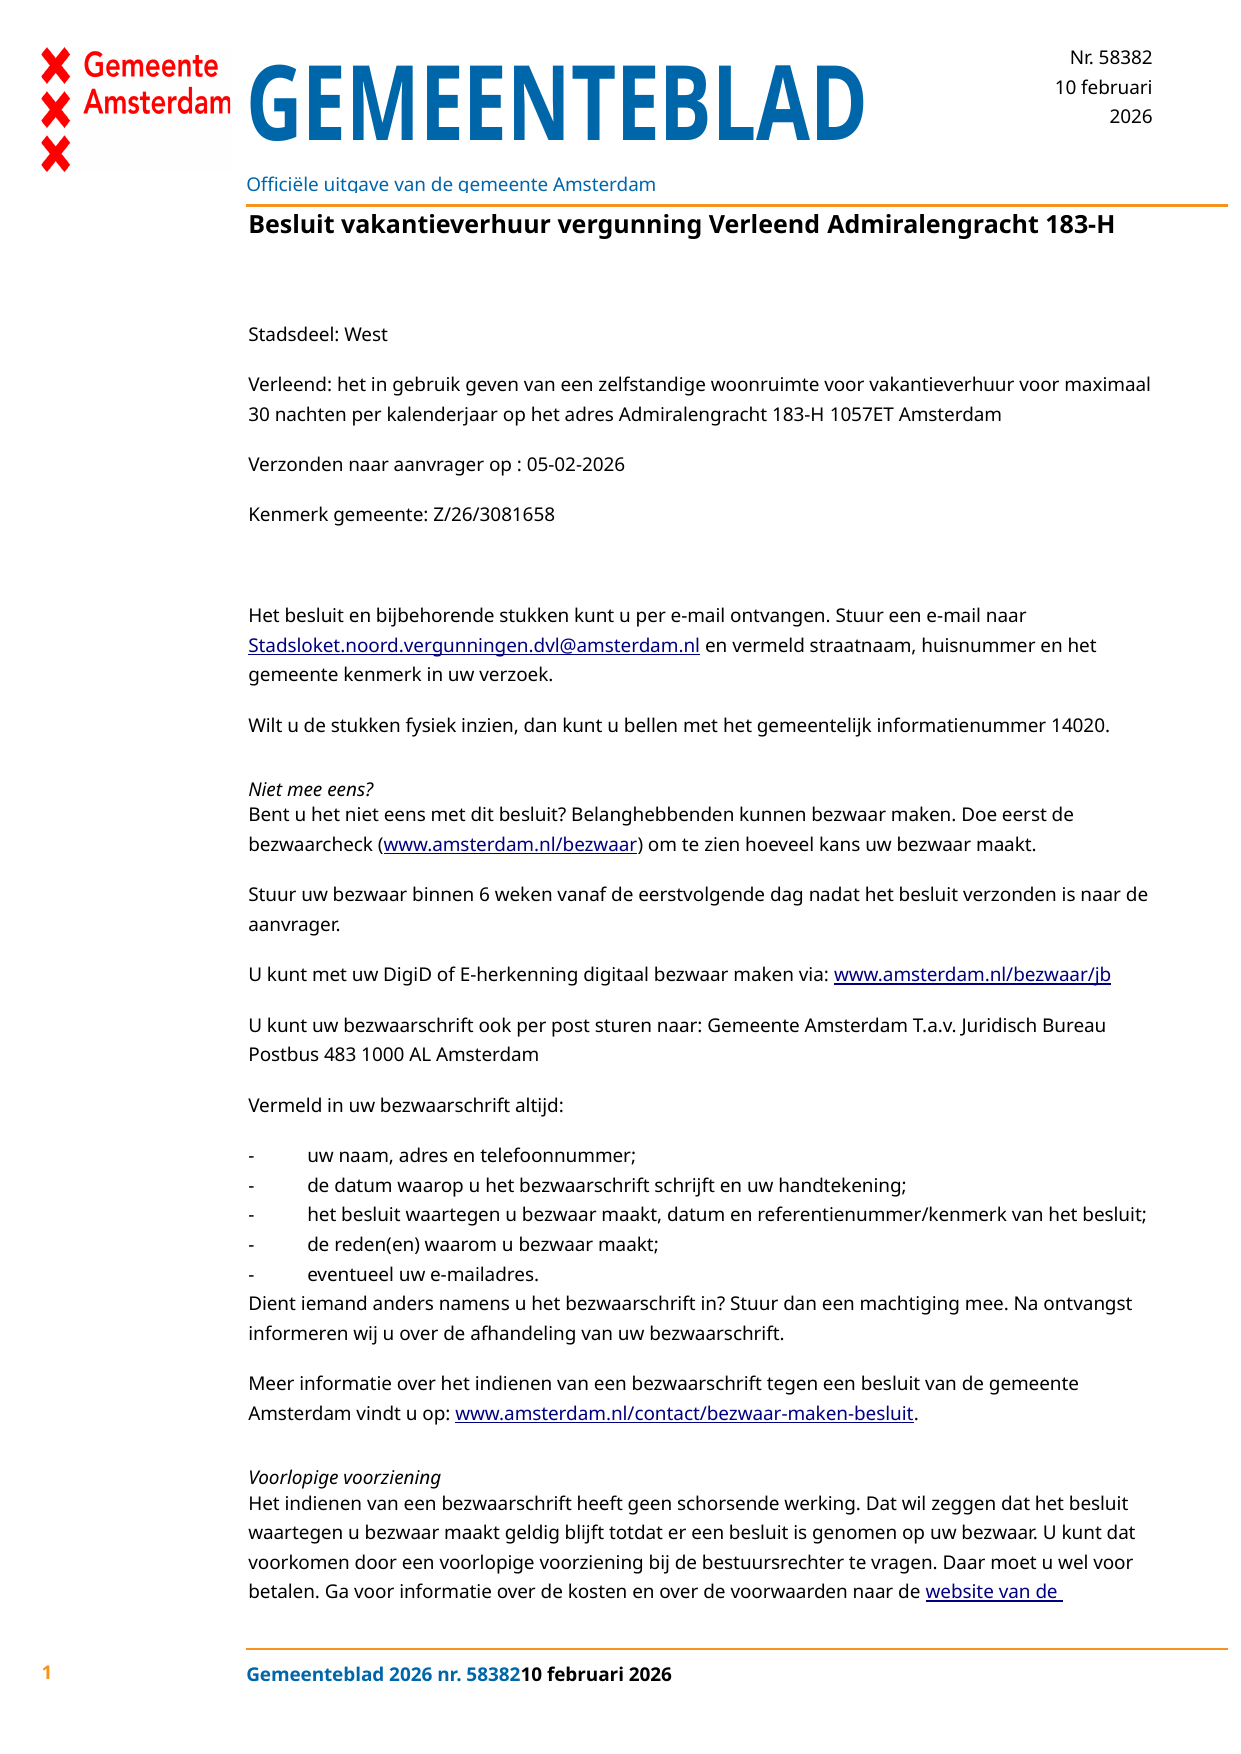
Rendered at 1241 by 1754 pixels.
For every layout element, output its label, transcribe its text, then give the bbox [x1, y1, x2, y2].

text Niet mee eens? [248, 776, 1152, 802]
text Verzonden naar aanvrager op : 05-02-2026 [248, 451, 1152, 477]
text U kunt met uw DigiD of E-herkenning digitaal bezwaar maken via: www.amsterdam.nl/bezwaar/jb [248, 962, 1152, 987]
text Het indienen van een bezwaarschrift heeft geen schorsende werking. Dat wil zeggen dat het besluit waartegen u bezwaar maakt geldig blijft totdat er een besluit is genomen op uw bezwaar. U kunt dat voorkomen door een voorlopige voorziening bij de bestuursrechter te vragen. Daar moet u wel voor betalen. Ga voor informatie over de kosten en over de voorwaarden naar de website van de [248, 1490, 1152, 1604]
list het besluit waartegen u bezwaar maakt, datum en referentienummer/kenmerk van het besluit; [248, 1202, 1152, 1227]
text Kenmerk gemeente: Z/26/3081658 [248, 502, 1152, 527]
list de datum waarop u het bezwaarschrift schrijft en uw handtekening; [248, 1172, 1152, 1198]
text Wilt u de stukken fysiek inzien, dan kunt u bellen met het gemeentelijk informatienummer 14020. [248, 712, 1152, 738]
text Stuur uw bezwaar binnen 6 weken vanaf de eerstvolgende dag nadat het besluit verzonden is naar de aanvrager. [248, 882, 1152, 937]
text Dient iemand anders namens u het bezwaarschrift in? Stuur dan een machtiging mee. Na ontvangst informeren wij u over de afhandeling van uw bezwaarschrift. [248, 1290, 1152, 1346]
text Besluit vakantieverhuur vergunning Verleend Admiralengracht 183-H [248, 207, 1152, 241]
text Voorlopige voorziening [248, 1464, 1152, 1490]
text Stadsdeel: West [248, 321, 1152, 346]
text Het besluit en bijbehorende stukken kunt u per e-mail ontvangen. Stuur een e-mail naar Stadsloket.noord.vergunningen.dvl@amsterdam.nl en vermeld straatnaam, huisnummer en het gemeente kenmerk in uw verzoek. [248, 602, 1152, 687]
text Meer informatie over het indienen van een bezwaarschrift tegen een besluit van de gemeente Amsterdam vindt u op: www.amsterdam.nl/contact/bezwaar-maken-besluit. [248, 1370, 1152, 1426]
text Verleend: het in gebruik geven van een zelfstandige woonruimte voor vakantieverhuur voor maximaal 30 nachten per kalenderjaar op het adres Admiralengracht 183-H 1057ET Amsterdam [248, 371, 1152, 426]
list de reden(en) waarom u bezwaar maakt; [248, 1231, 1152, 1257]
list eventueel uw e-mailadres. [248, 1261, 1152, 1287]
text Vermeld in uw bezwaarschrift altijd: [248, 1092, 1152, 1118]
picture [41, 47, 231, 172]
text U kunt uw bezwaarschrift ook per post sturen naar: Gemeente Amsterdam T.a.v. Juridisch Bureau Postbus 483 1000 AL Amsterdam [248, 1012, 1152, 1067]
list uw naam, adres en telefoonnummer; [248, 1142, 1152, 1168]
text Bent u het niet eens met dit besluit? Belanghebbenden kunnen bezwaar maken. Doe eerst de bezwaarcheck (www.amsterdam.nl/bezwaar) om te zien hoeveel kans uw bezwaar maakt. [248, 802, 1152, 857]
